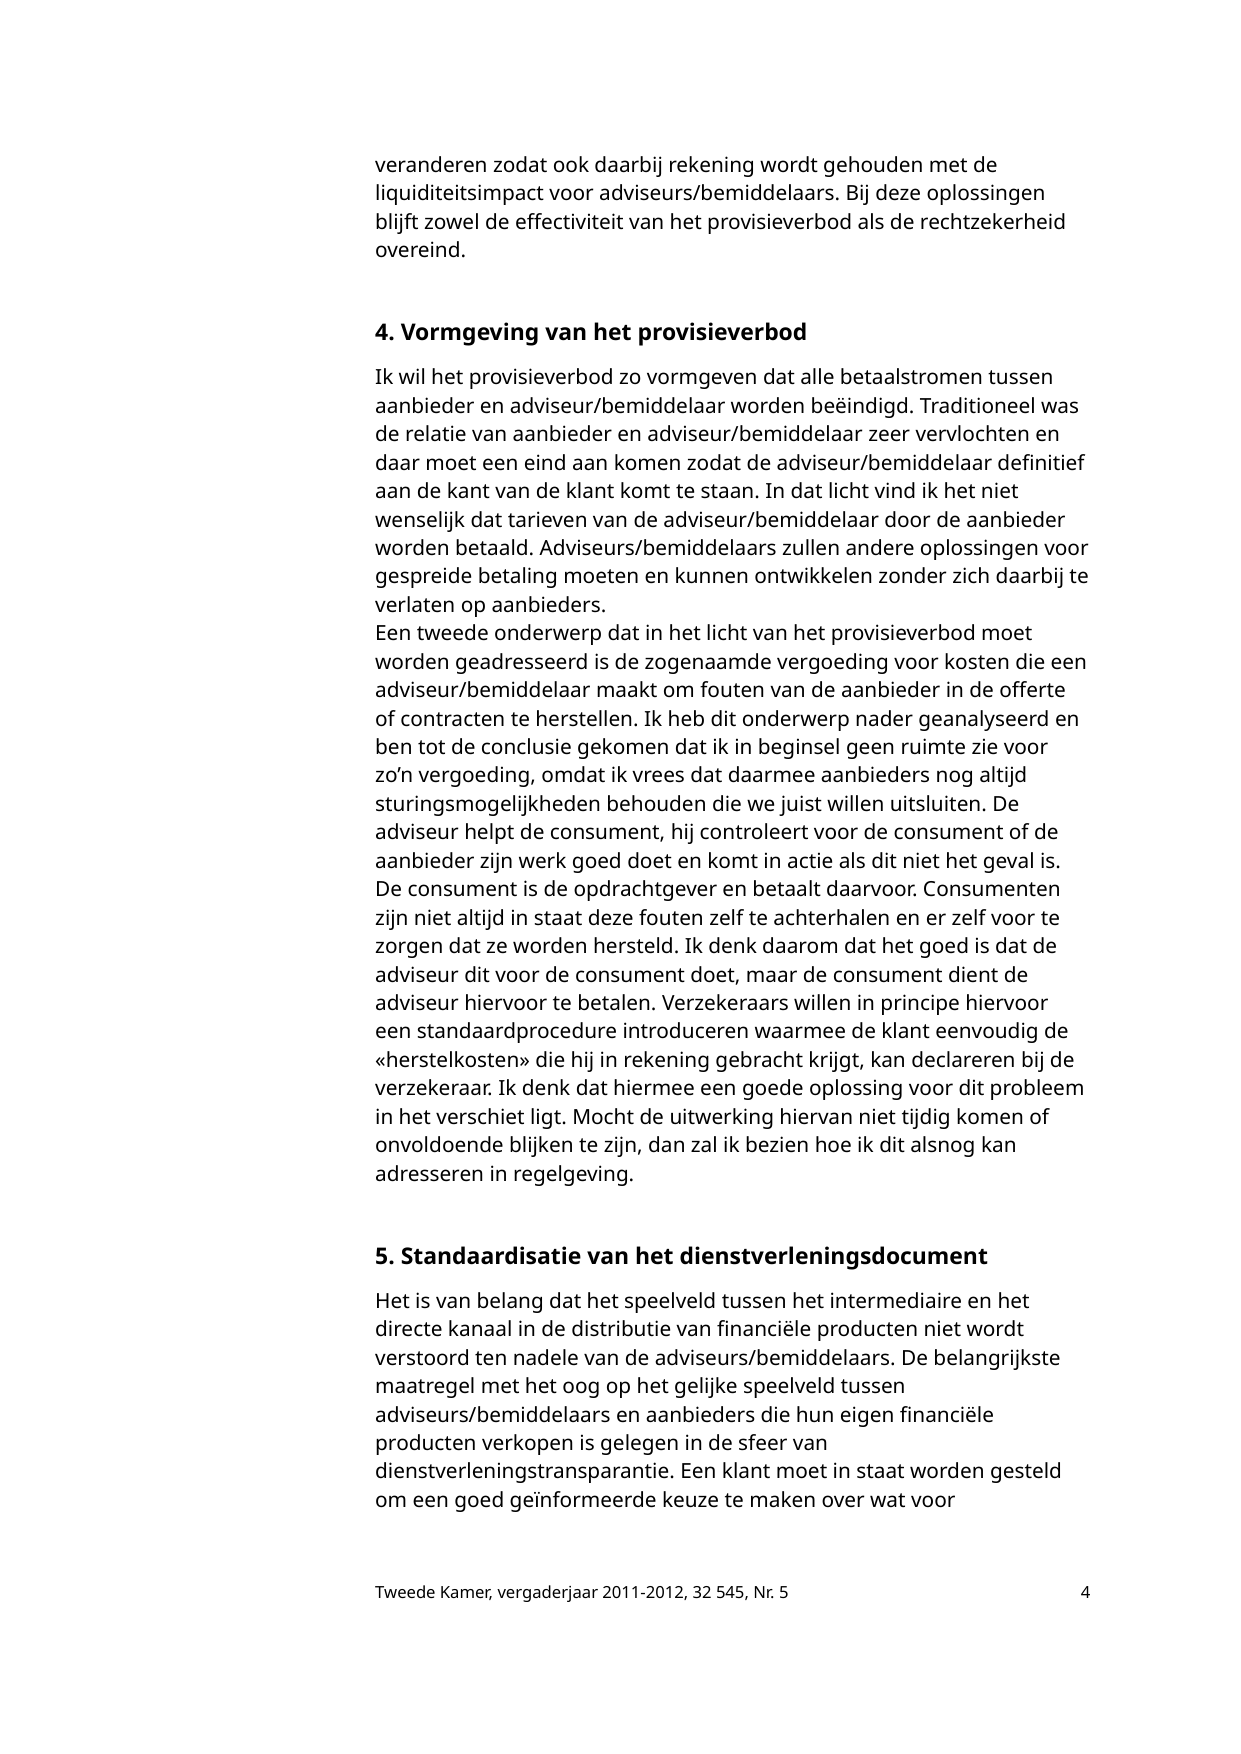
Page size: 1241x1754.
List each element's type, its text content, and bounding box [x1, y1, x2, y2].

subtitle 4. Vormgeving van het provisieverbod [375, 316, 1090, 347]
text Ik wil het provisieverbod zo vormgeven dat alle betaalstromen tussen aanbieder en adviseur/bemiddelaar worden beëindigd. Traditioneel was de relatie van aanbieder en adviseur/bemiddelaar zeer vervlochten en daar moet een eind aan komen zodat de adviseur/bemiddelaar definitief aan de kant van de klant komt te staan. In dat licht vind ik het niet wenselijk dat tarieven van de adviseur/bemiddelaar door de aanbieder worden betaald. Adviseurs/bemiddelaars zullen andere oplossingen voor gespreide betaling moeten en kunnen ontwikkelen zonder zich daarbij te verlaten op aanbieders. [375, 362, 1090, 618]
text Het is van belang dat het speelveld tussen het intermediaire en het directe kanaal in de distributie van financiële producten niet wordt verstoord ten nadele van de adviseurs/bemiddelaars. De belangrijkste maatregel met het oog op het gelijke speelveld tussen adviseurs/bemiddelaars en aanbieders die hun eigen financiële producten verkopen is gelegen in de sfeer van dienstverleningstransparantie. Een klant moet in staat worden gesteld om een goed geïnformeerde keuze te maken over wat voor [375, 1286, 1090, 1513]
subtitle 5. Standaardisatie van het dienstverleningsdocument [375, 1240, 1090, 1271]
text veranderen zodat ook daarbij rekening wordt gehouden met de liquiditeitsimpact voor adviseurs/bemiddelaars. Bij deze oplossingen blijft zowel de effectiviteit van het provisieverbod als de rechtzekerheid overeind. [375, 150, 1090, 264]
text Een tweede onderwerp dat in het licht van het provisieverbod moet worden geadresseerd is de zogenaamde vergoeding voor kosten die een adviseur/bemiddelaar maakt om fouten van de aanbieder in de offerte of contracten te herstellen. Ik heb dit onderwerp nader geanalyseerd en ben tot de conclusie gekomen dat ik in beginsel geen ruimte zie voor zo’n vergoeding, omdat ik vrees dat daarmee aanbieders nog altijd sturingsmogelijkheden behouden die we juist willen uitsluiten. De adviseur helpt de consument, hij controleert voor de consument of de aanbieder zijn werk goed doet en komt in actie als dit niet het geval is. De consument is de opdrachtgever en betaalt daarvoor. Consumenten zijn niet altijd in staat deze fouten zelf te achterhalen en er zelf voor te zorgen dat ze worden hersteld. Ik denk daarom dat het goed is dat de adviseur dit voor de consument doet, maar de consument dient de adviseur hiervoor te betalen. Verzekeraars willen in principe hiervoor een standaardprocedure introduceren waarmee de klant eenvoudig de «herstelkosten» die hij in rekening gebracht krijgt, kan declareren bij de verzekeraar. Ik denk dat hiermee een goede oplossing voor dit probleem in het verschiet ligt. Mocht de uitwerking hiervan niet tijdig komen of onvoldoende blijken te zijn, dan zal ik bezien hoe ik dit alsnog kan adresseren in regelgeving. [375, 618, 1090, 1187]
